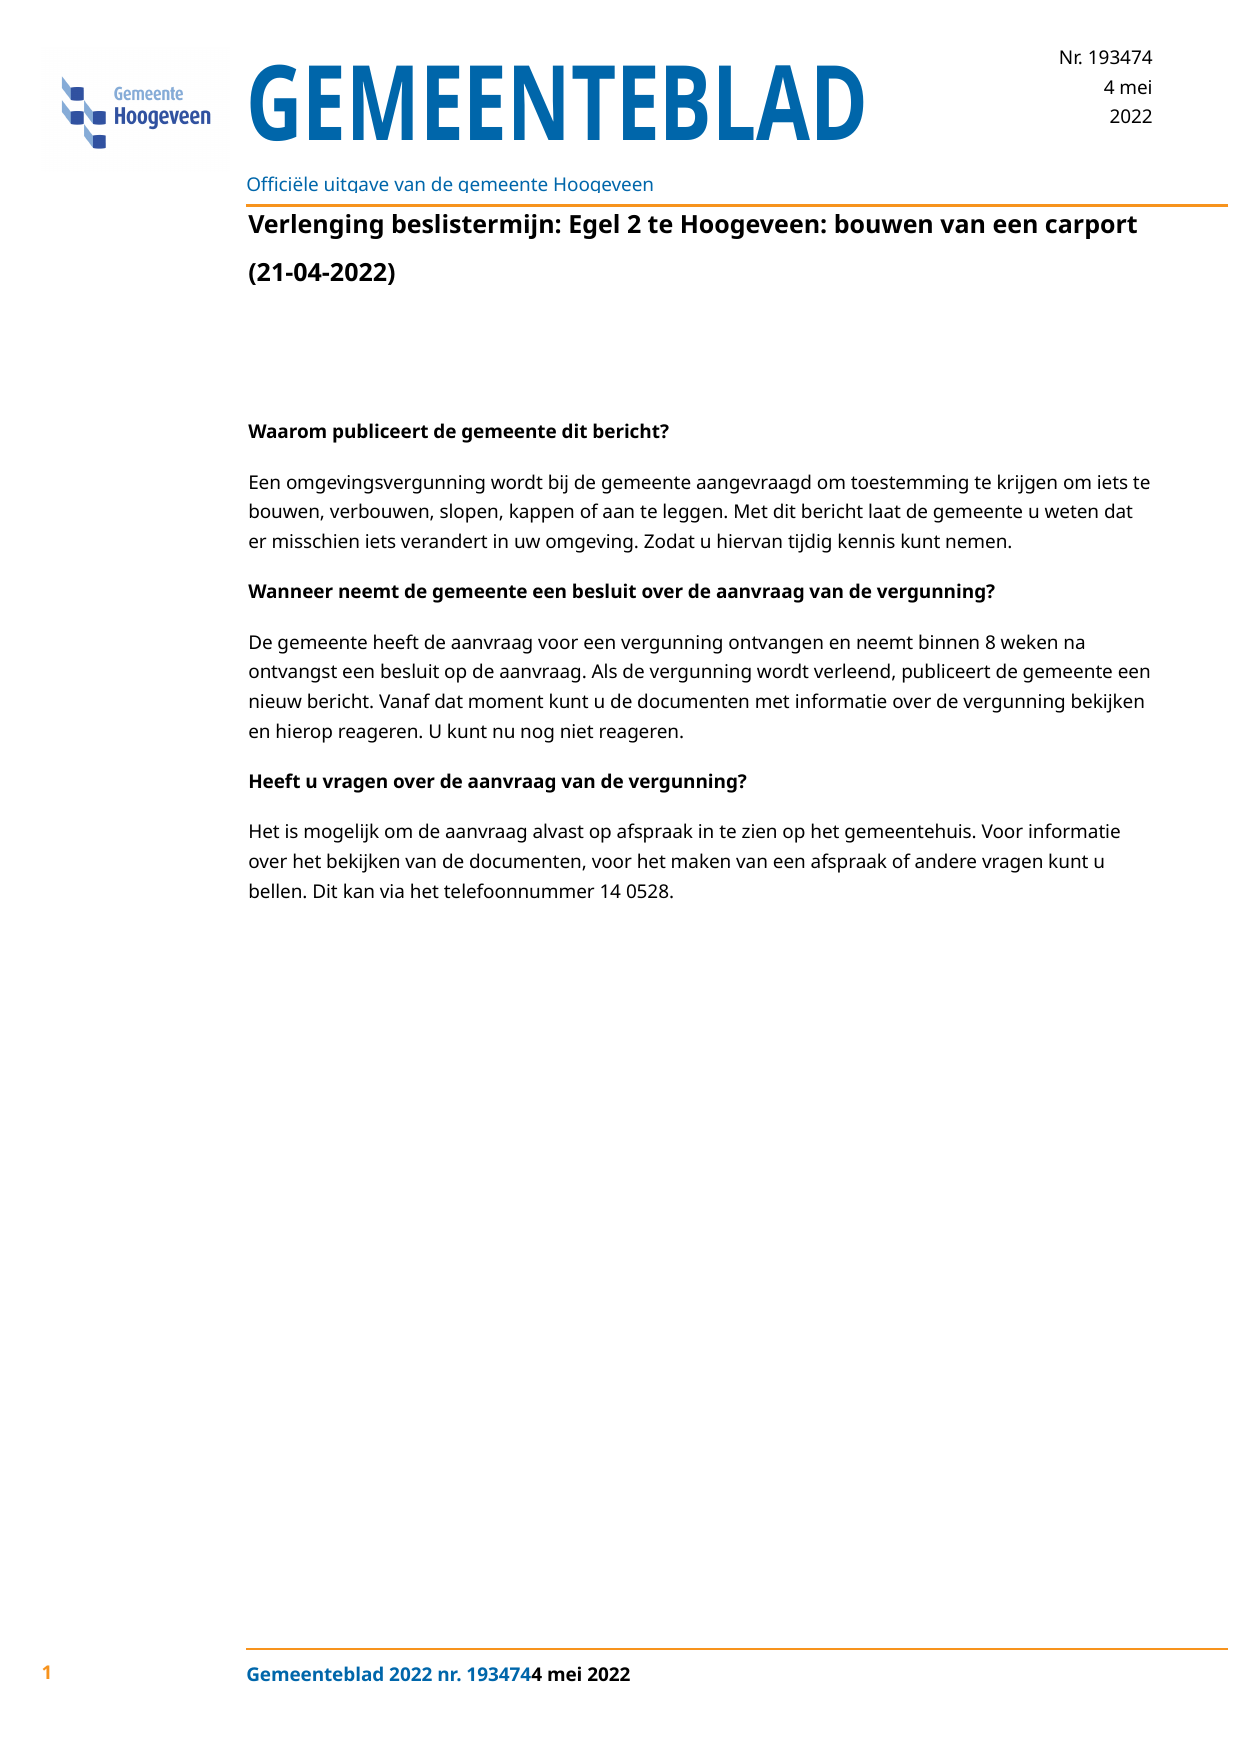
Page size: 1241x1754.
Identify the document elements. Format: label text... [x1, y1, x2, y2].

text Wanneer neemt de gemeente een besluit over de aanvraag van de vergunning? [248, 579, 1152, 604]
text Het is mogelijk om de aanvraag alvast op afspraak in te zien op het gemeentehuis. Voor informatie over het bekijken van de documenten, voor het maken van een afspraak of andere vragen kunt u bellen. Dit kan via het telefoonnummer 14 0528. [248, 819, 1152, 904]
picture [41, 47, 231, 172]
text Verlenging beslistermijn: Egel 2 te Hoogeveen: bouwen van een carport (21-04-2022) [248, 207, 1152, 288]
text Een omgevingsvergunning wordt bij de gemeente aangevraagd om toestemming te krijgen om iets te bouwen, verbouwen, slopen, kappen of aan te leggen. Met dit bericht laat de gemeente u weten dat er misschien iets verandert in uw omgeving. Zodat u hiervan tijdig kennis kunt nemen. [248, 469, 1152, 554]
text De gemeente heeft de aanvraag voor een vergunning ontvangen en neemt binnen 8 weken na ontvangst een besluit op de aanvraag. Als de vergunning wordt verleend, publiceert de gemeente een nieuw bericht. Vanaf dat moment kunt u de documenten met informatie over de vergunning bekijken en hierop reageren. U kunt nu nog niet reageren. [248, 629, 1152, 744]
text Waarom publiceert de gemeente dit bericht? [248, 419, 1152, 444]
text Heeft u vragen over de aanvraag van de vergunning? [248, 768, 1152, 794]
